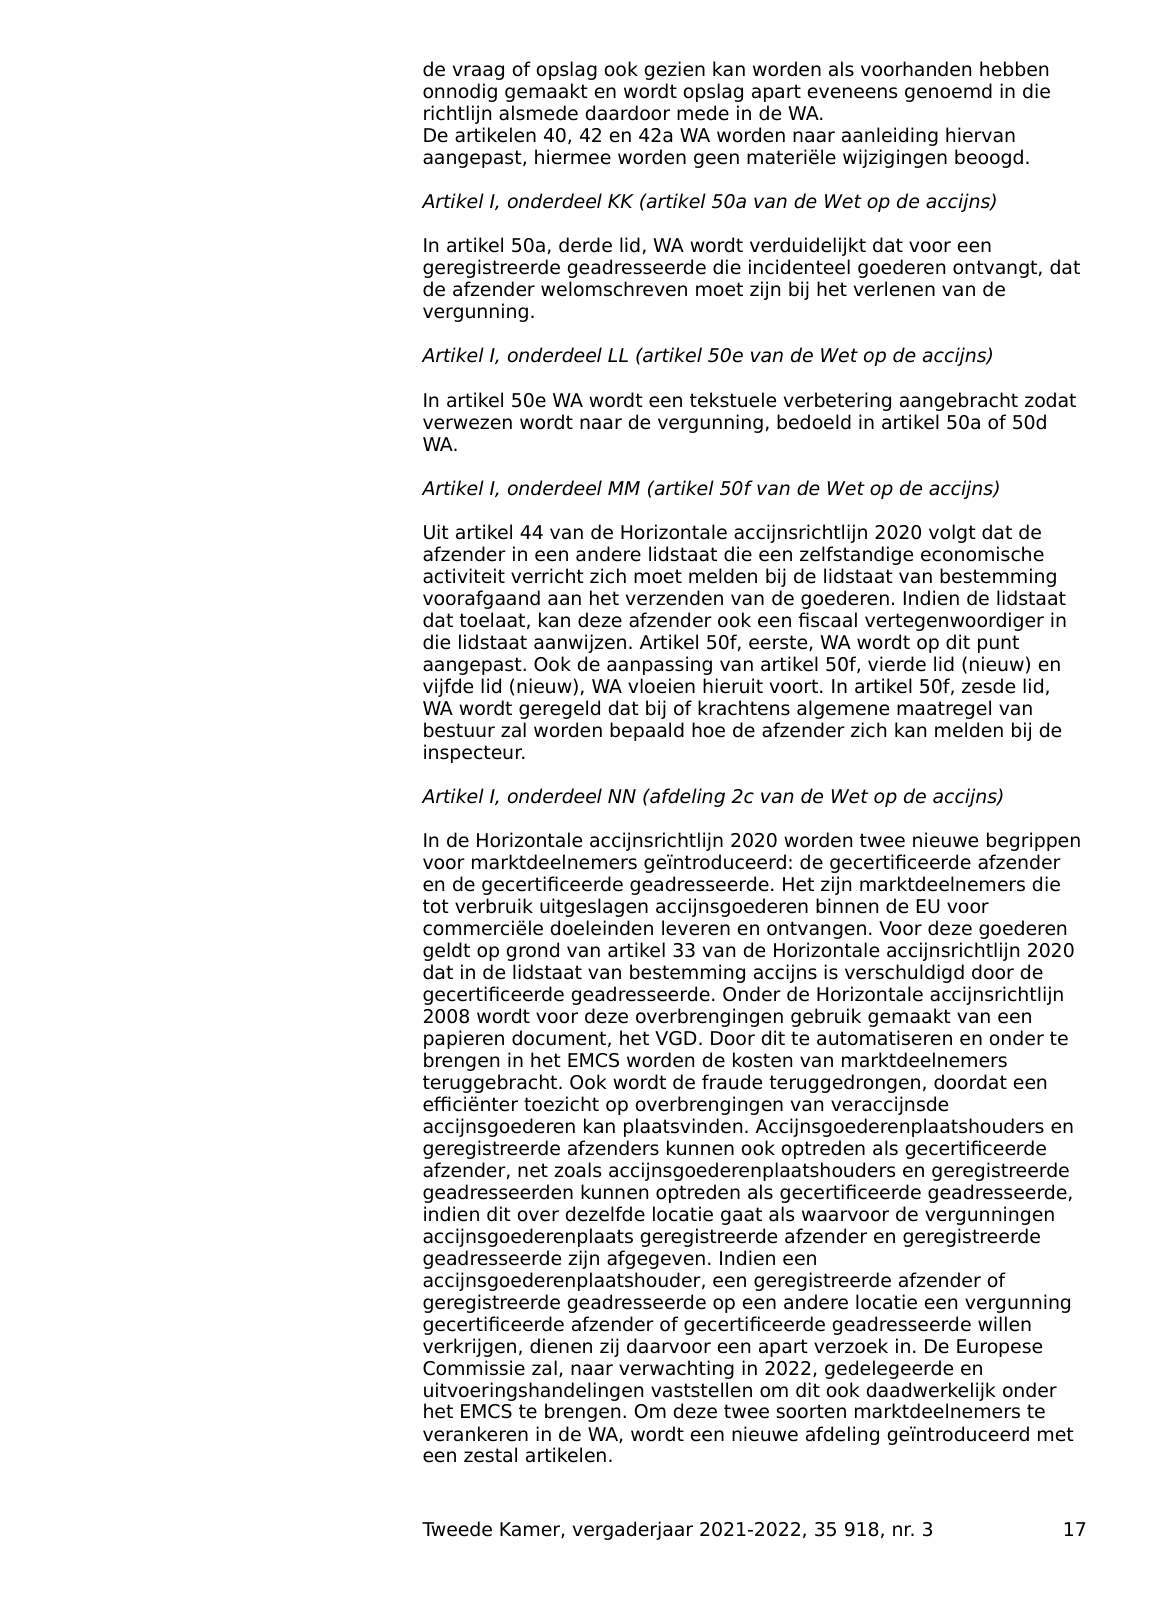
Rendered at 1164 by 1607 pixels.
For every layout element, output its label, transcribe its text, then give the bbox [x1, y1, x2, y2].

text de vraag of opslag ook gezien kan worden als voorhanden hebben onnodig gemaakt en wordt opslag apart eveneens genoemd in die richtlijn alsmede daardoor mede in de WA. [422, 59, 1087, 125]
text In de Horizontale accijnsrichtlijn 2020 worden twee nieuwe begrippen voor marktdeelnemers geïntroduceerd: de gecertificeerde afzender en de gecertificeerde geadresseerde. Het zijn marktdeelnemers die tot verbruik uitgeslagen accijnsgoederen binnen de EU voor commerciële doeleinden leveren en ontvangen. Voor deze goederen geldt op grond van artikel 33 van de Horizontale accijnsrichtlijn 2020 dat in de lidstaat van bestemming accijns is verschuldigd door de gecertificeerde geadresseerde. Onder de Horizontale accijnsrichtlijn 2008 wordt voor deze overbrengingen gebruik gemaakt van een papieren document, het VGD. Door dit te automatiseren en onder te brengen in het EMCS worden de kosten van marktdeelnemers teruggebracht. Ook wordt de fraude teruggedrongen, doordat een efficiënter toezicht op overbrengingen van veraccijnsde accijnsgoederen kan plaatsvinden. Accijnsgoederenplaatshouders en geregistreerde afzenders kunnen ook optreden als gecertificeerde afzender, net zoals accijnsgoederenplaatshouders en geregistreerde geadresseerden kunnen optreden als gecertificeerde geadresseerde, indien dit over dezelfde locatie gaat als waarvoor de vergunningen accijnsgoederenplaats geregistreerde afzender en geregistreerde geadresseerde zijn afgegeven. Indien een accijnsgoederenplaatshouder, een geregistreerde afzender of geregistreerde geadresseerde op een andere locatie een vergunning gecertificeerde afzender of gecertificeerde geadresseerde willen verkrijgen, dienen zij daarvoor een apart verzoek in. De Europese Commissie zal, naar verwachting in 2022, gedelegeerde en uitvoeringshandelingen vaststellen om dit ook daadwerkelijk onder het EMCS te brengen. Om deze twee soorten marktdeelnemers te verankeren in de WA, wordt een nieuwe afdeling geïntroduceerd met een zestal artikelen. [422, 830, 1087, 1467]
subtitle Artikel I, onderdeel KK (artikel 50a van de Wet op de accijns) [422, 191, 1087, 213]
subtitle Artikel I, onderdeel MM (artikel 50f van de Wet op de accijns) [422, 478, 1087, 500]
text Uit artikel 44 van de Horizontale accijnsrichtlijn 2020 volgt dat de afzender in een andere lidstaat die een zelfstandige economische activiteit verricht zich moet melden bij de lidstaat van bestemming voorafgaand aan het verzenden van de goederen. Indien de lidstaat dat toelaat, kan deze afzender ook een fiscaal vertegenwoordiger in die lidstaat aanwijzen. Artikel 50f, eerste, WA wordt op dit punt aangepast. Ook de aanpassing van artikel 50f, vierde lid (nieuw) en vijfde lid (nieuw), WA vloeien hieruit voort. In artikel 50f, zesde lid, WA wordt geregeld dat bij of krachtens algemene maatregel van bestuur zal worden bepaald hoe de afzender zich kan melden bij de inspecteur. [422, 522, 1087, 764]
text De artikelen 40, 42 en 42a WA worden naar aanleiding hiervan aangepast, hiermee worden geen materiële wijzigingen beoogd. [422, 125, 1087, 169]
subtitle Artikel I, onderdeel LL (artikel 50e van de Wet op de accijns) [422, 345, 1087, 367]
text In artikel 50a, derde lid, WA wordt verduidelijkt dat voor een geregistreerde geadresseerde die incidenteel goederen ontvangt, dat de afzender welomschreven moet zijn bij het verlenen van de vergunning. [422, 235, 1087, 323]
text In artikel 50e WA wordt een tekstuele verbetering aangebracht zodat verwezen wordt naar de vergunning, bedoeld in artikel 50a of 50d WA. [422, 389, 1087, 456]
subtitle Artikel I, onderdeel NN (afdeling 2c van de Wet op de accijns) [422, 786, 1087, 808]
